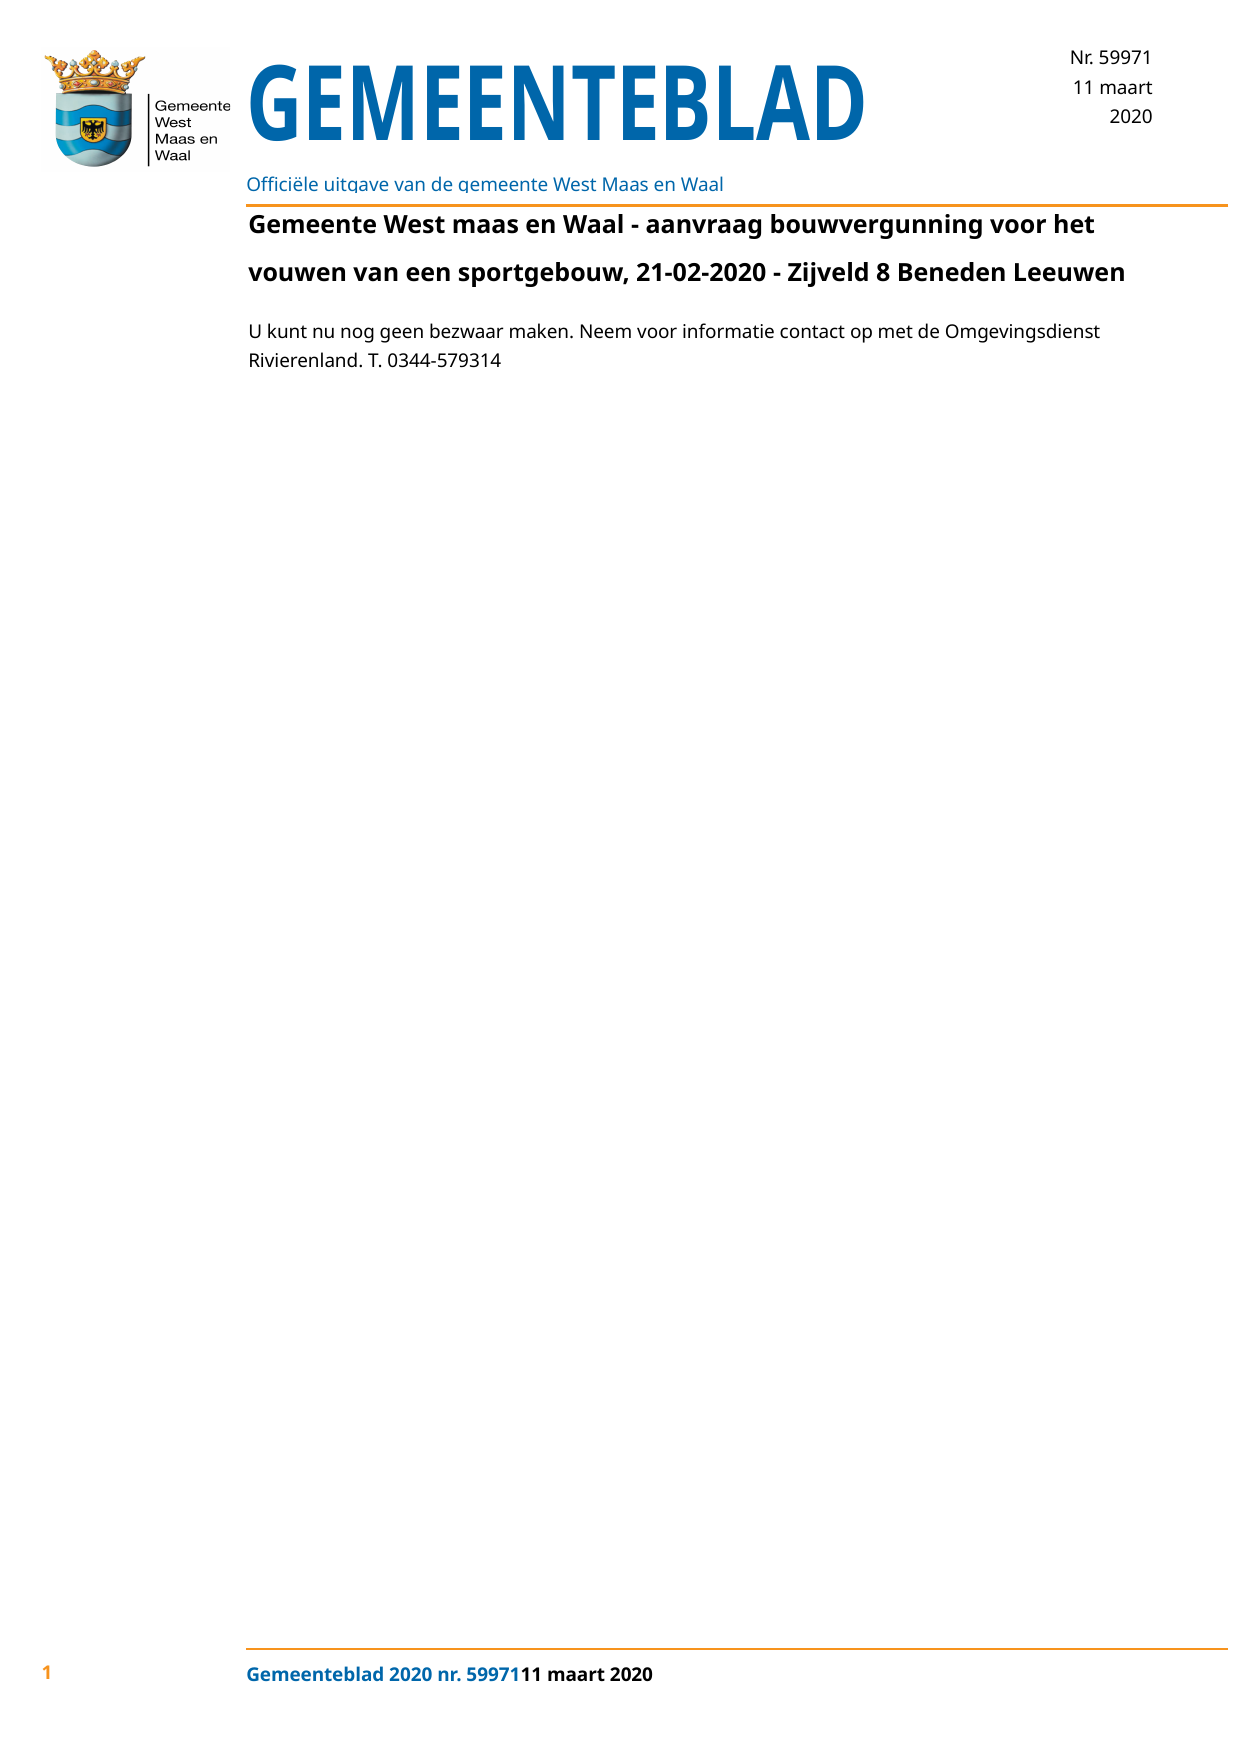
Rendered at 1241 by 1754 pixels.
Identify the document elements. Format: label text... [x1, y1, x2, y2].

picture [41, 47, 231, 172]
text Gemeente West maas en Waal - aanvraag bouwvergunning voor het vouwen van een sportgebouw, 21-02-2020 - Zijveld 8 Beneden Leeuwen [248, 207, 1152, 288]
text U kunt nu nog geen bezwaar maken. Neem voor informatie contact op met de Omgevingsdienst Rivierenland. T. 0344-579314 [248, 318, 1152, 373]
